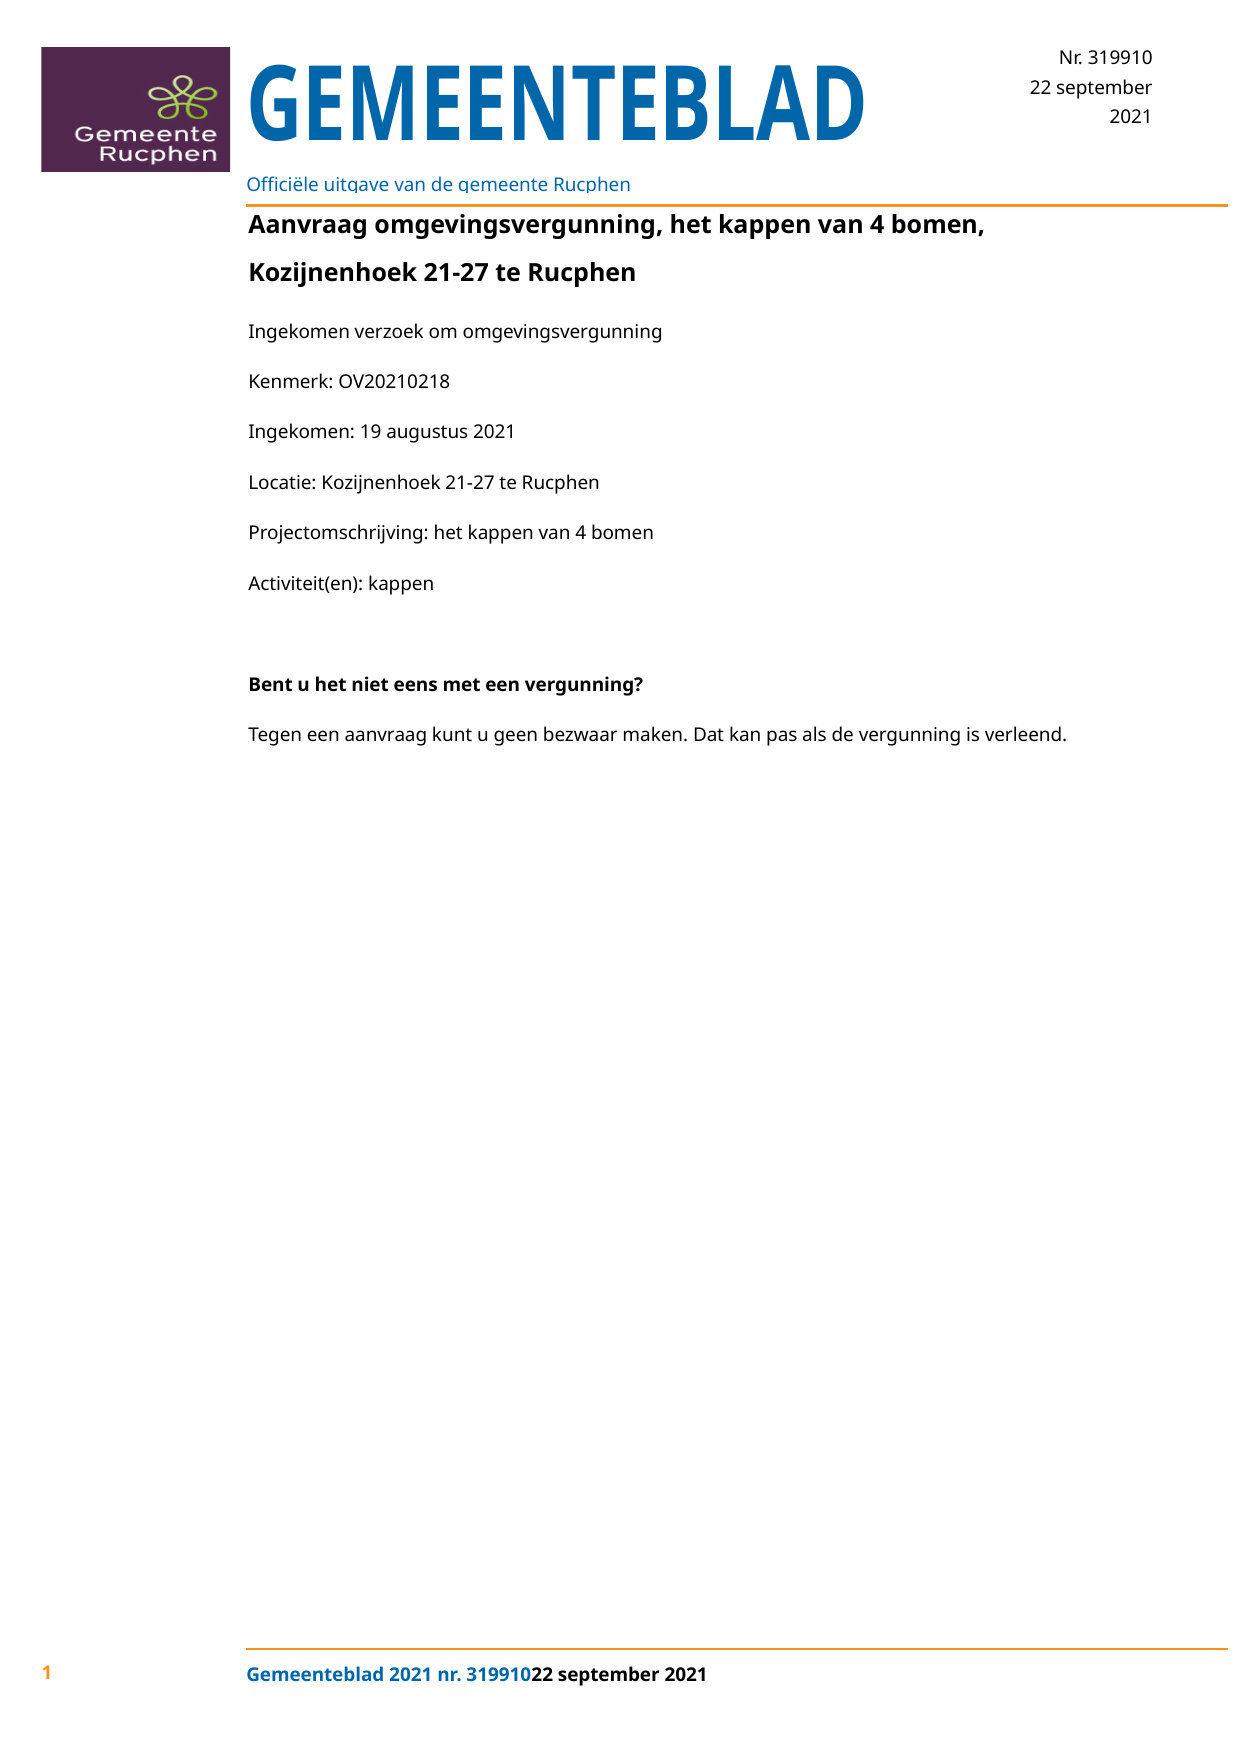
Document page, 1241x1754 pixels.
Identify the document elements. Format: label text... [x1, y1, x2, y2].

text Ingekomen verzoek om omgevingsvergunning [248, 318, 1152, 344]
text Bent u het niet eens met een vergunning? [248, 671, 1152, 697]
text Activiteit(en): kappen [248, 570, 1152, 596]
text Projectomschrijving: het kappen van 4 bomen [248, 519, 1152, 545]
picture [41, 47, 231, 172]
text Aanvraag omgevingsvergunning, het kappen van 4 bomen, Kozijnenhoek 21-27 te Rucphen [248, 207, 1152, 288]
text Ingekomen: 19 augustus 2021 [248, 419, 1152, 444]
text Kenmerk: OV20210218 [248, 368, 1152, 394]
text Tegen een aanvraag kunt u geen bezwaar maken. Dat kan pas als de vergunning is verleend. [248, 721, 1152, 747]
text Locatie: Kozijnenhoek 21-27 te Rucphen [248, 469, 1152, 495]
